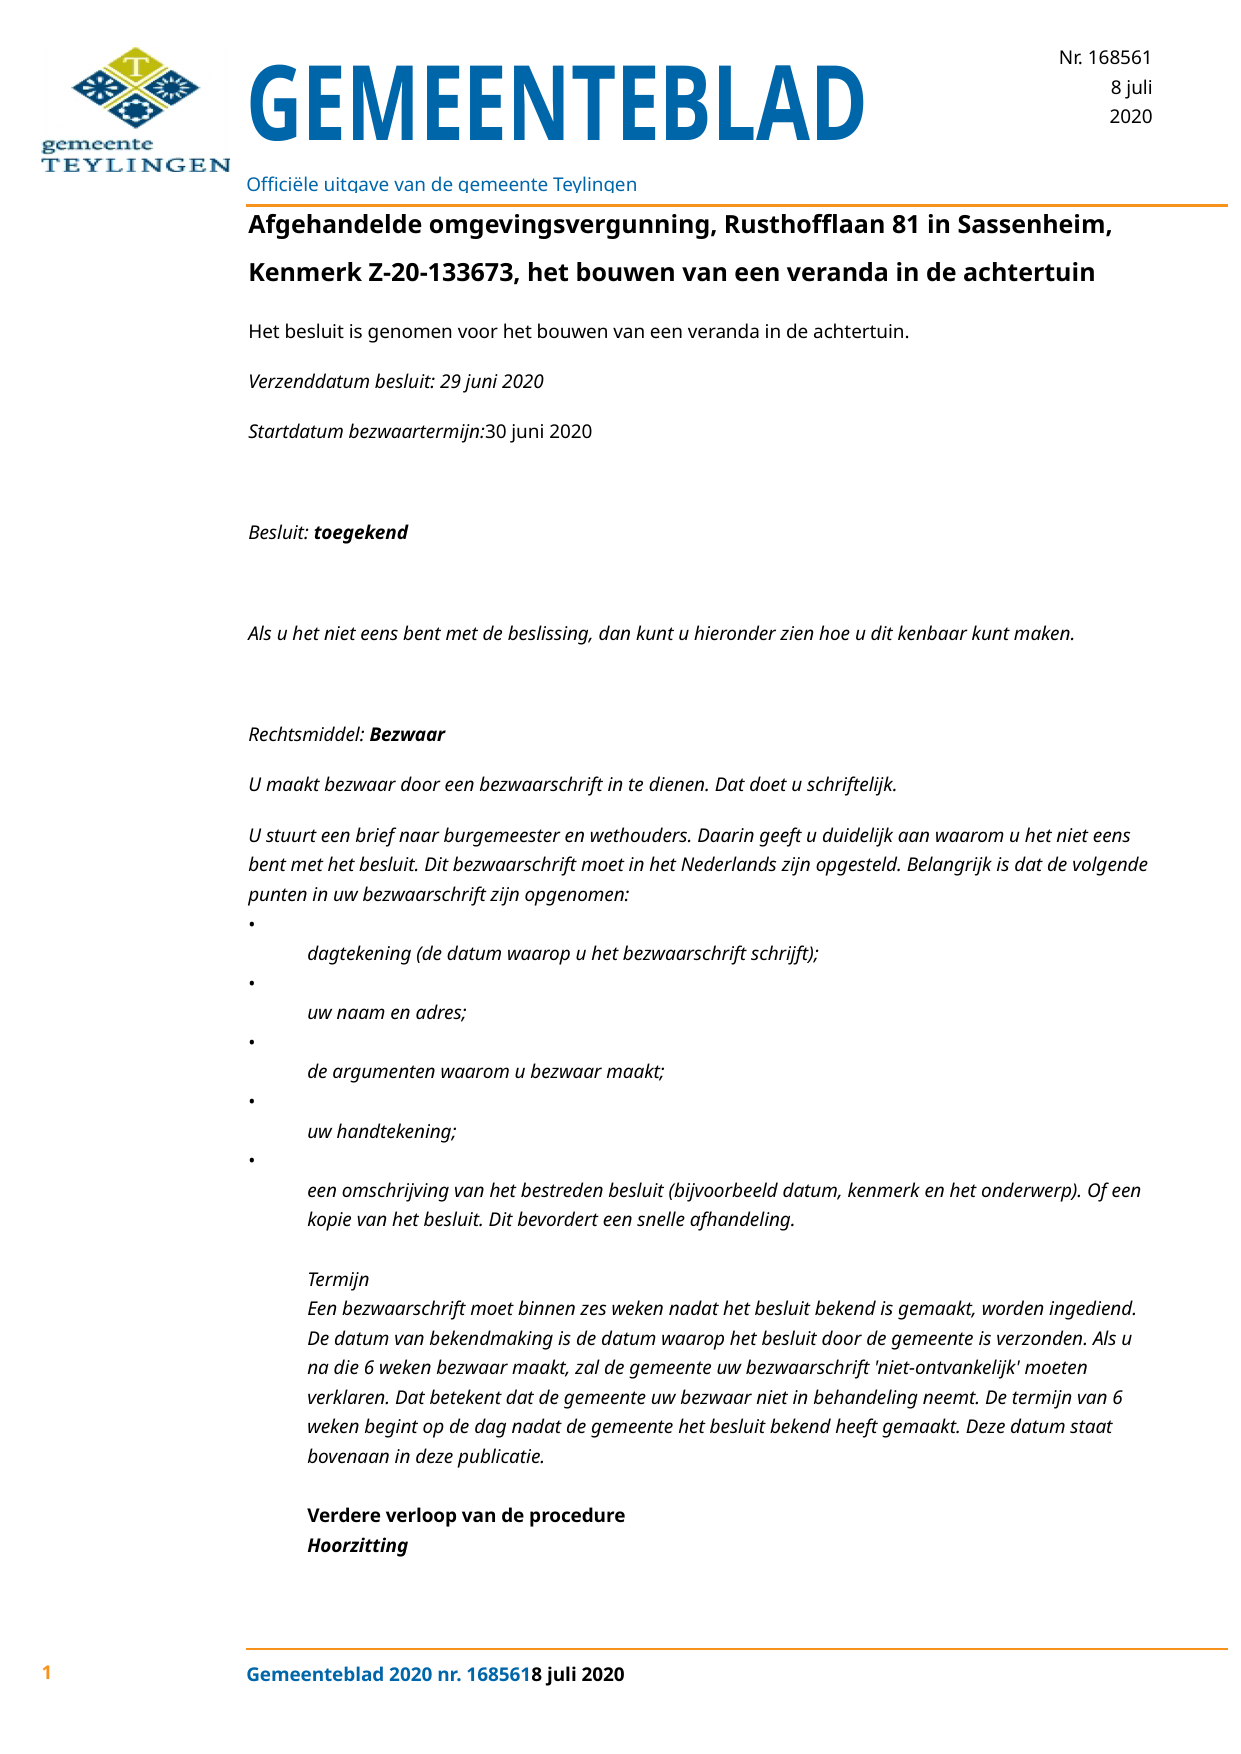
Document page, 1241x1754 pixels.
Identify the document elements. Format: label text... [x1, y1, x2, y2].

list uw naam en adres; [248, 999, 1152, 1025]
text Het besluit is genomen voor het bouwen van een veranda in de achtertuin. [248, 318, 1152, 344]
list Hoorzitting [248, 1532, 1152, 1558]
text Rechtsmiddel: Bezwaar [248, 721, 1152, 747]
text U maakt bezwaar door een bezwaarschrift in te dienen. Dat doet u schriftelijk. [248, 772, 1152, 797]
list dagtekening (de datum waarop u het bezwaarschrift schrijft); [248, 940, 1152, 966]
list uw handtekening; [248, 1118, 1152, 1144]
list de argumenten waarom u bezwaar maakt; [248, 1059, 1152, 1084]
text U stuurt een brief naar burgemeester en wethouders. Daarin geeft u duidelijk aan waarom u het niet eens bent met het besluit. Dit bezwaarschrift moet in het Nederlands zijn opgesteld. Belangrijk is dat de volgende punten in uw bezwaarschrift zijn opgenomen: [248, 822, 1152, 907]
text Besluit: toegekend [248, 519, 1152, 545]
text Als u het niet eens bent met de beslissing, dan kunt u hieronder zien hoe u dit kenbaar kunt maken. [248, 620, 1152, 646]
list Verdere verloop van de procedure [248, 1502, 1152, 1528]
list Termijn [248, 1266, 1152, 1292]
picture [41, 47, 231, 172]
text Afgehandelde omgevingsvergunning, Rusthofflaan 81 in Sassenheim, Kenmerk Z-20-133673, het bouwen van een veranda in de achtertuin [248, 207, 1152, 288]
text Verzenddatum besluit: 29 juni 2020 [248, 368, 1152, 394]
list Een bezwaarschrift moet binnen zes weken nadat het besluit bekend is gemaakt, worden ingediend. De datum van bekendmaking is de datum waarop het besluit door de gemeente is verzonden. Als u na die 6 weken bezwaar maakt, zal de gemeente uw bezwaarschrift 'niet-ontvankelijk' moeten verklaren. Dat betekent dat de gemeente uw bezwaar niet in behandeling neemt. De termijn van 6 weken begint op de dag nadat de gemeente het besluit bekend heeft gemaakt. Deze datum staat bovenaan in deze publicatie. [248, 1295, 1152, 1469]
list een omschrijving van het bestreden besluit (bijvoorbeeld datum, kenmerk en het onderwerp). Of een kopie van het besluit. Dit bevordert een snelle afhandeling. [248, 1177, 1152, 1232]
text Startdatum bezwaartermijn:30 juni 2020 [248, 419, 1152, 444]
